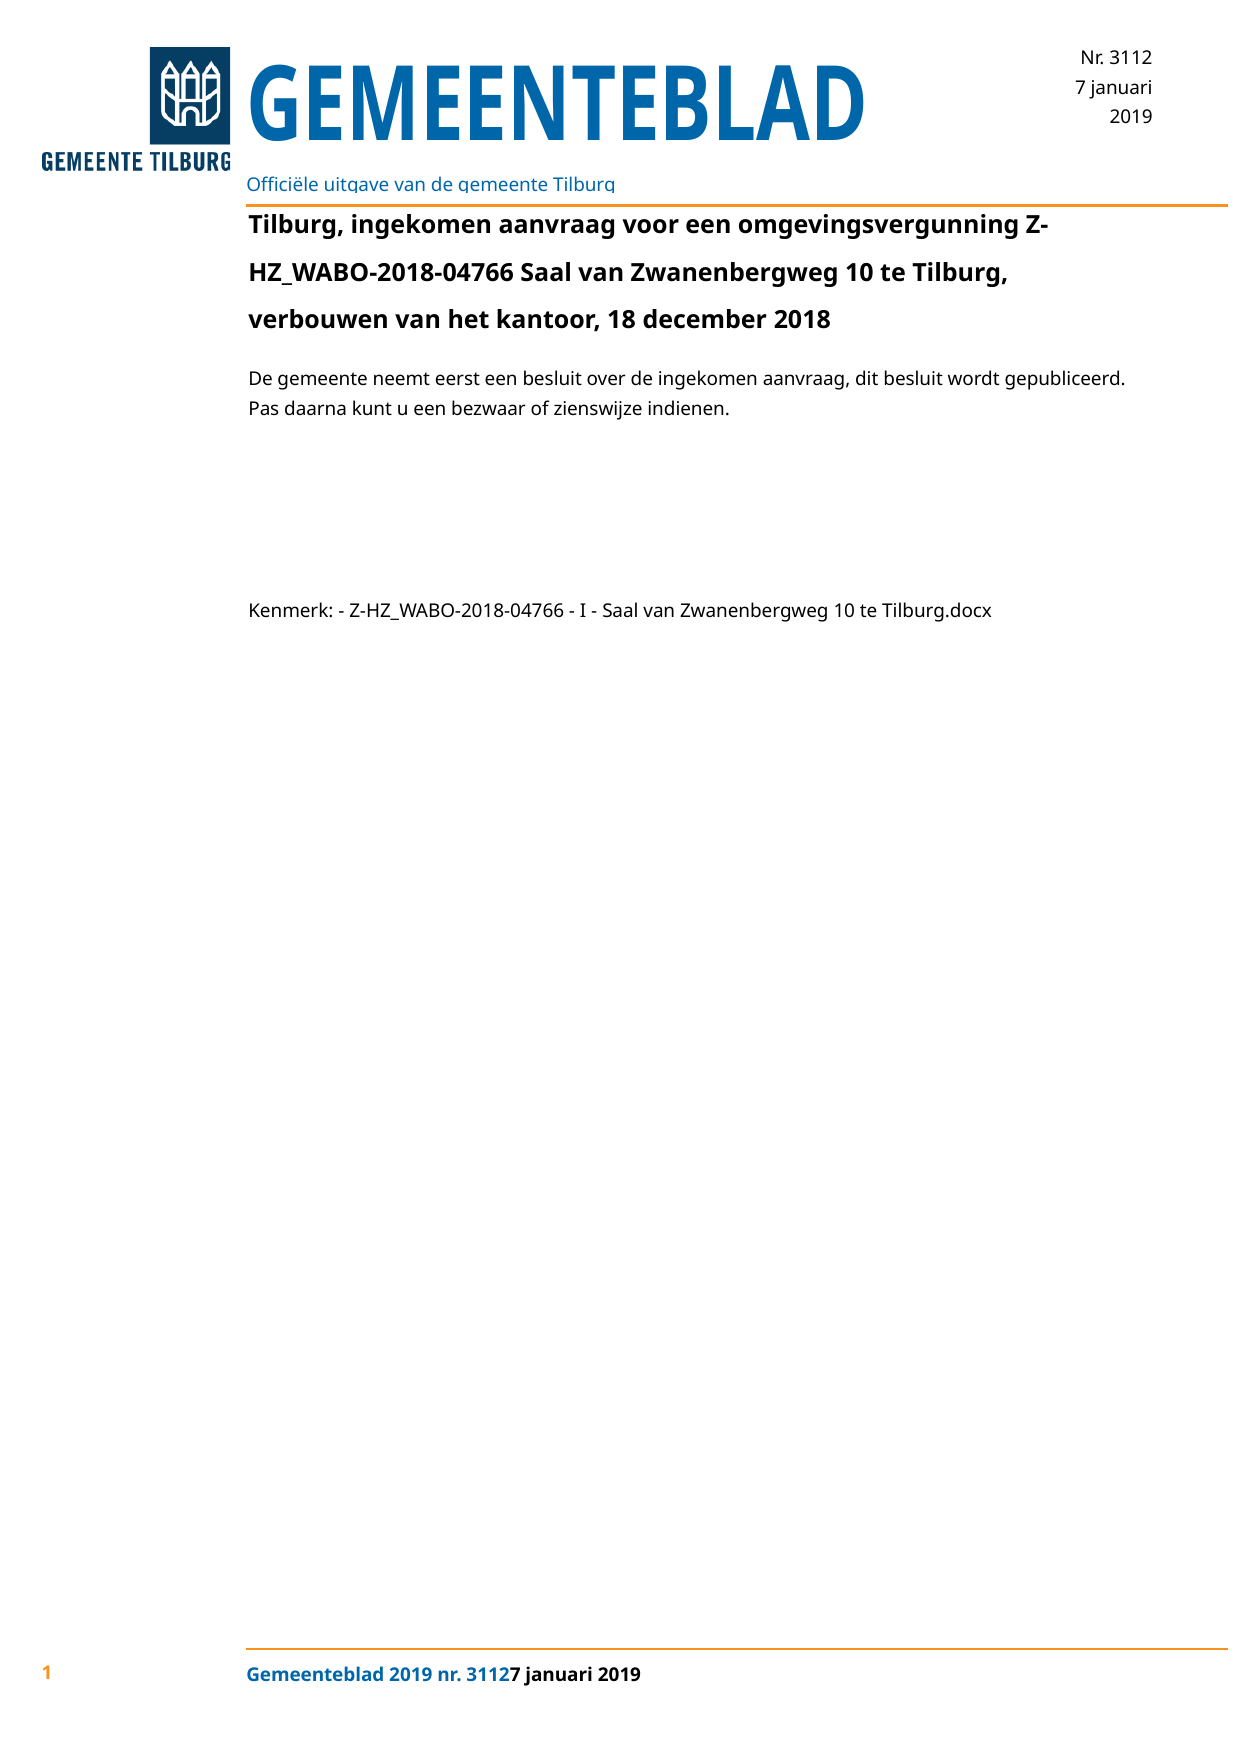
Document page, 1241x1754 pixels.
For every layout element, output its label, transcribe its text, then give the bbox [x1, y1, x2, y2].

text Kenmerk: - Z-HZ_WABO-2018-04766 - I - Saal van Zwanenbergweg 10 te Tilburg.docx [248, 597, 1152, 622]
text De gemeente neemt eerst een besluit over de ingekomen aanvraag, dit besluit wordt gepubliceerd. Pas daarna kunt u een bezwaar of zienswijze indienen. [248, 366, 1152, 421]
text Tilburg, ingekomen aanvraag voor een omgevingsvergunning Z-HZ_WABO-2018-04766 Saal van Zwanenbergweg 10 te Tilburg, verbouwen van het kantoor, 18 december 2018 [248, 207, 1152, 336]
picture [41, 47, 231, 172]
